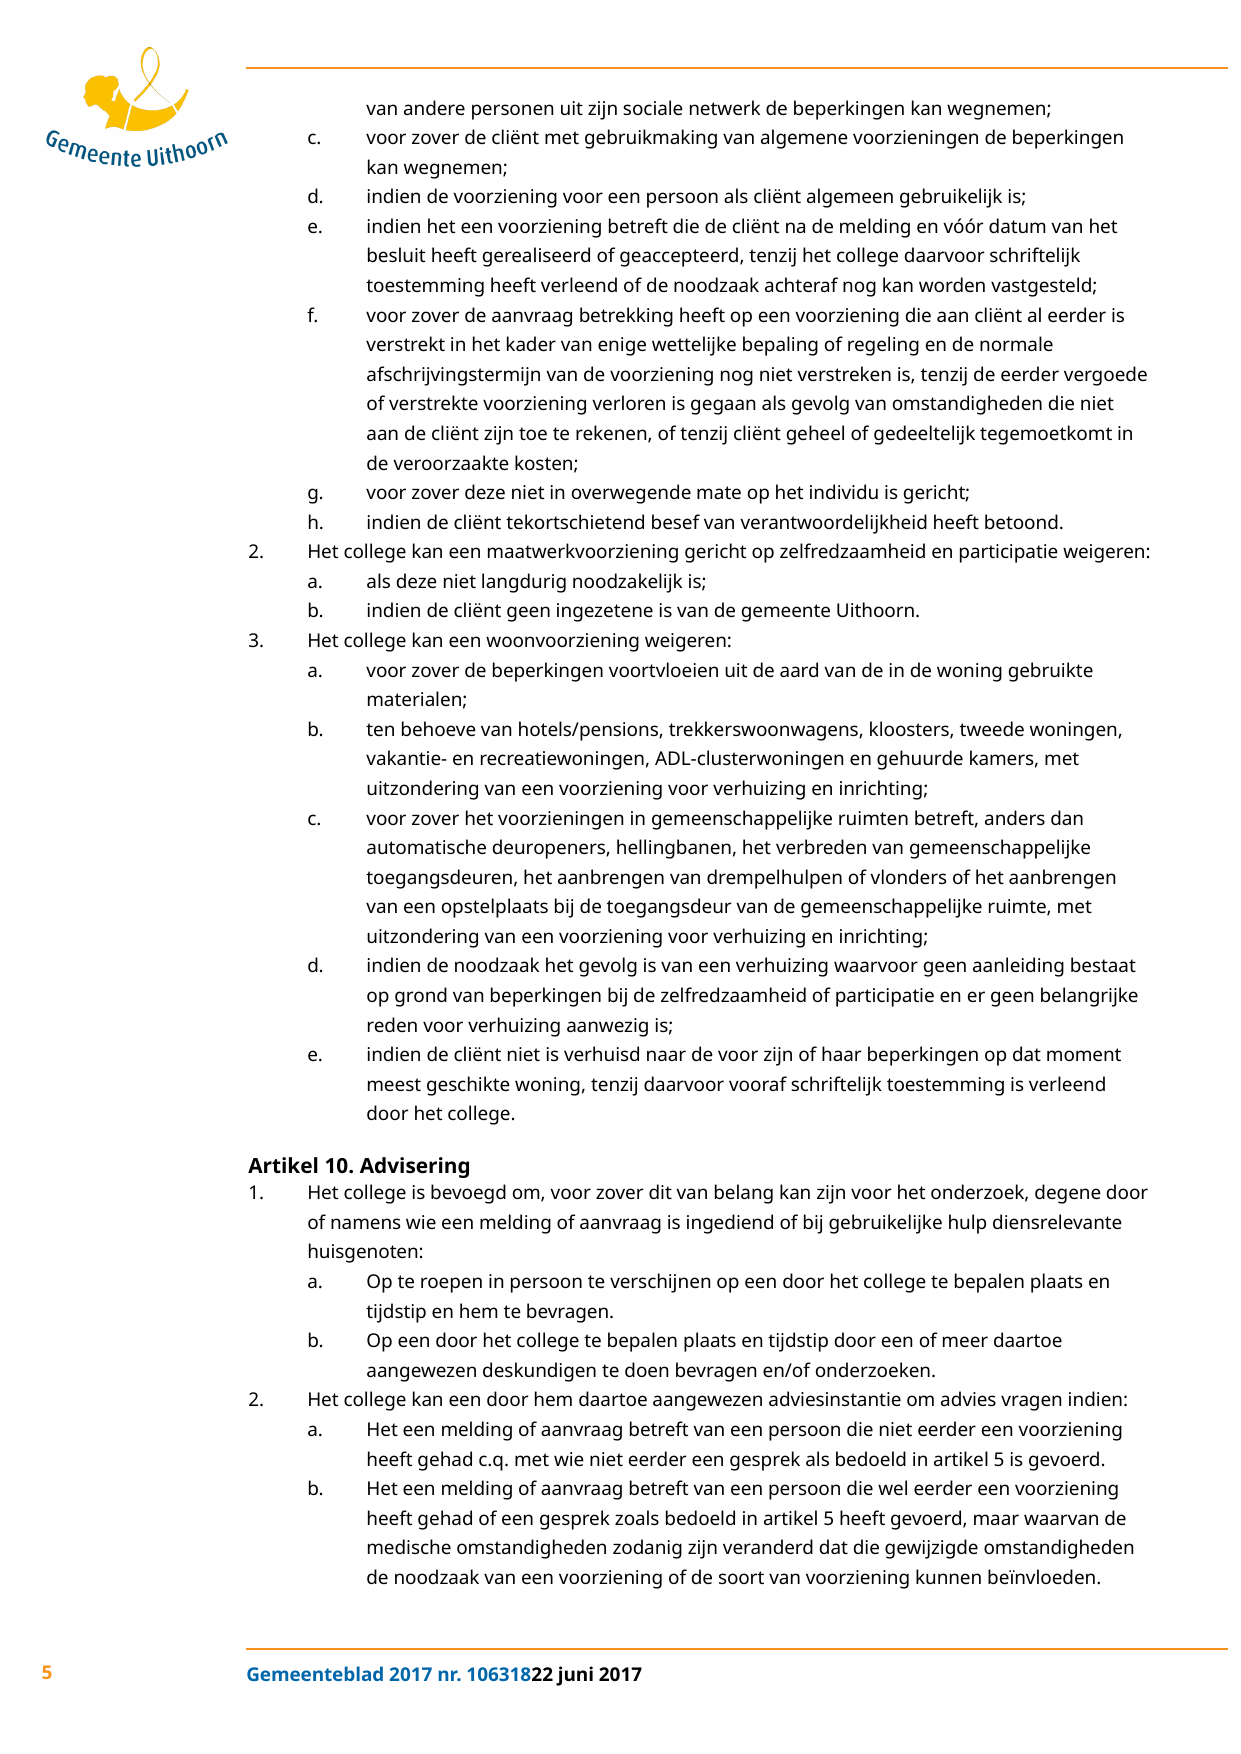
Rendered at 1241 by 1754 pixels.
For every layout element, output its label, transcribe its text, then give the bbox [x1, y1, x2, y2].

list indien de cliënt niet is verhuisd naar de voor zijn of haar beperkingen op dat moment meest geschikte woning, tenzij daarvoor vooraf schriftelijk toestemming is verleend door het college. [307, 1041, 1152, 1126]
list Het college kan een door hem daartoe aangewezen adviesinstantie om advies vragen indien: [248, 1387, 1152, 1412]
list ten behoeve van hotels/pensions, trekkerswoonwagens, kloosters, tweede woningen, vakantie- en recreatiewoningen, ADL-clusterwoningen en gehuurde kamers, met uitzondering van een voorziening voor verhuizing en inrichting; [307, 716, 1152, 801]
list voor zover het voorzieningen in gemeenschappelijke ruimten betreft, anders dan automatische deuropeners, hellingbanen, het verbreden van gemeenschappelijke toegangsdeuren, het aanbrengen van drempelhulpen of vlonders of het aanbrengen van een opstelplaats bij de toegangsdeur van de gemeenschappelijke ruimte, met uitzondering van een voorziening voor verhuizing en inrichting; [307, 805, 1152, 949]
picture [41, 47, 231, 172]
list indien de voorziening voor een persoon als cliënt algemeen gebruikelijk is; [307, 183, 1152, 209]
list voor zover deze niet in overwegende mate op het individu is gericht; [307, 479, 1152, 505]
list Het college kan een maatwerkvoorziening gericht op zelfredzaamheid en participatie weigeren: [248, 538, 1152, 564]
list voor zover de cliënt met gebruikmaking van algemene voorzieningen de beperkingen kan wegnemen; [307, 124, 1152, 180]
list indien het een voorziening betreft die de cliënt na de melding en vóór datum van het besluit heeft gerealiseerd of geaccepteerd, tenzij het college daarvoor schriftelijk toestemming heeft verleend of de noodzaak achteraf nog kan worden vastgesteld; [307, 213, 1152, 298]
list van andere personen uit zijn sociale netwerk de beperkingen kan wegnemen; [307, 95, 1152, 121]
list Het college kan een woonvoorziening weigeren: [248, 627, 1152, 653]
list Het college is bevoegd om, voor zover dit van belang kan zijn voor het onderzoek, degene door of namens wie een melding of aanvraag is ingediend of bij gebruikelijke hulp diensrelevante huisgenoten: [248, 1179, 1152, 1264]
list indien de cliënt geen ingezetene is van de gemeente Uithoorn. [307, 598, 1152, 623]
list voor zover de aanvraag betrekking heeft op een voorziening die aan cliënt al eerder is verstrekt in het kader van enige wettelijke bepaling of regeling en de normale afschrijvingstermijn van de voorziening nog niet verstreken is, tenzij de eerder vergoede of verstrekte voorziening verloren is gegaan als gevolg van omstandigheden die niet aan de cliënt zijn toe te rekenen, of tenzij cliënt geheel of gedeeltelijk tegemoetkomt in de veroorzaakte kosten; [307, 302, 1152, 476]
list Op een door het college te bepalen plaats en tijdstip door een of meer daartoe aangewezen deskundigen te doen bevragen en/of onderzoeken. [307, 1327, 1152, 1383]
list indien de cliënt tekortschietend besef van verantwoordelijkheid heeft betoond. [307, 509, 1152, 535]
list Het een melding of aanvraag betreft van een persoon die wel eerder een voorziening heeft gehad of een gesprek zoals bedoeld in artikel 5 heeft gevoerd, maar waarvan de medische omstandigheden zodanig zijn veranderd dat die gewijzigde omstandigheden de noodzaak van een voorziening of de soort van voorziening kunnen beïnvloeden. [307, 1475, 1152, 1590]
text Artikel 10. Advisering [248, 1151, 1152, 1179]
list indien de noodzaak het gevolg is van een verhuizing waarvoor geen aanleiding bestaat op grond van beperkingen bij de zelfredzaamheid of participatie en er geen belangrijke reden voor verhuizing aanwezig is; [307, 953, 1152, 1038]
list als deze niet langdurig noodzakelijk is; [307, 568, 1152, 594]
list Op te roepen in persoon te verschijnen op een door het college te bepalen plaats en tijdstip en hem te bevragen. [307, 1268, 1152, 1323]
list Het een melding of aanvraag betreft van een persoon die niet eerder een voorziening heeft gehad c.q. met wie niet eerder een gesprek als bedoeld in artikel 5 is gevoerd. [307, 1416, 1152, 1471]
list voor zover de beperkingen voortvloeien uit de aard van de in de woning gebruikte materialen; [307, 657, 1152, 712]
